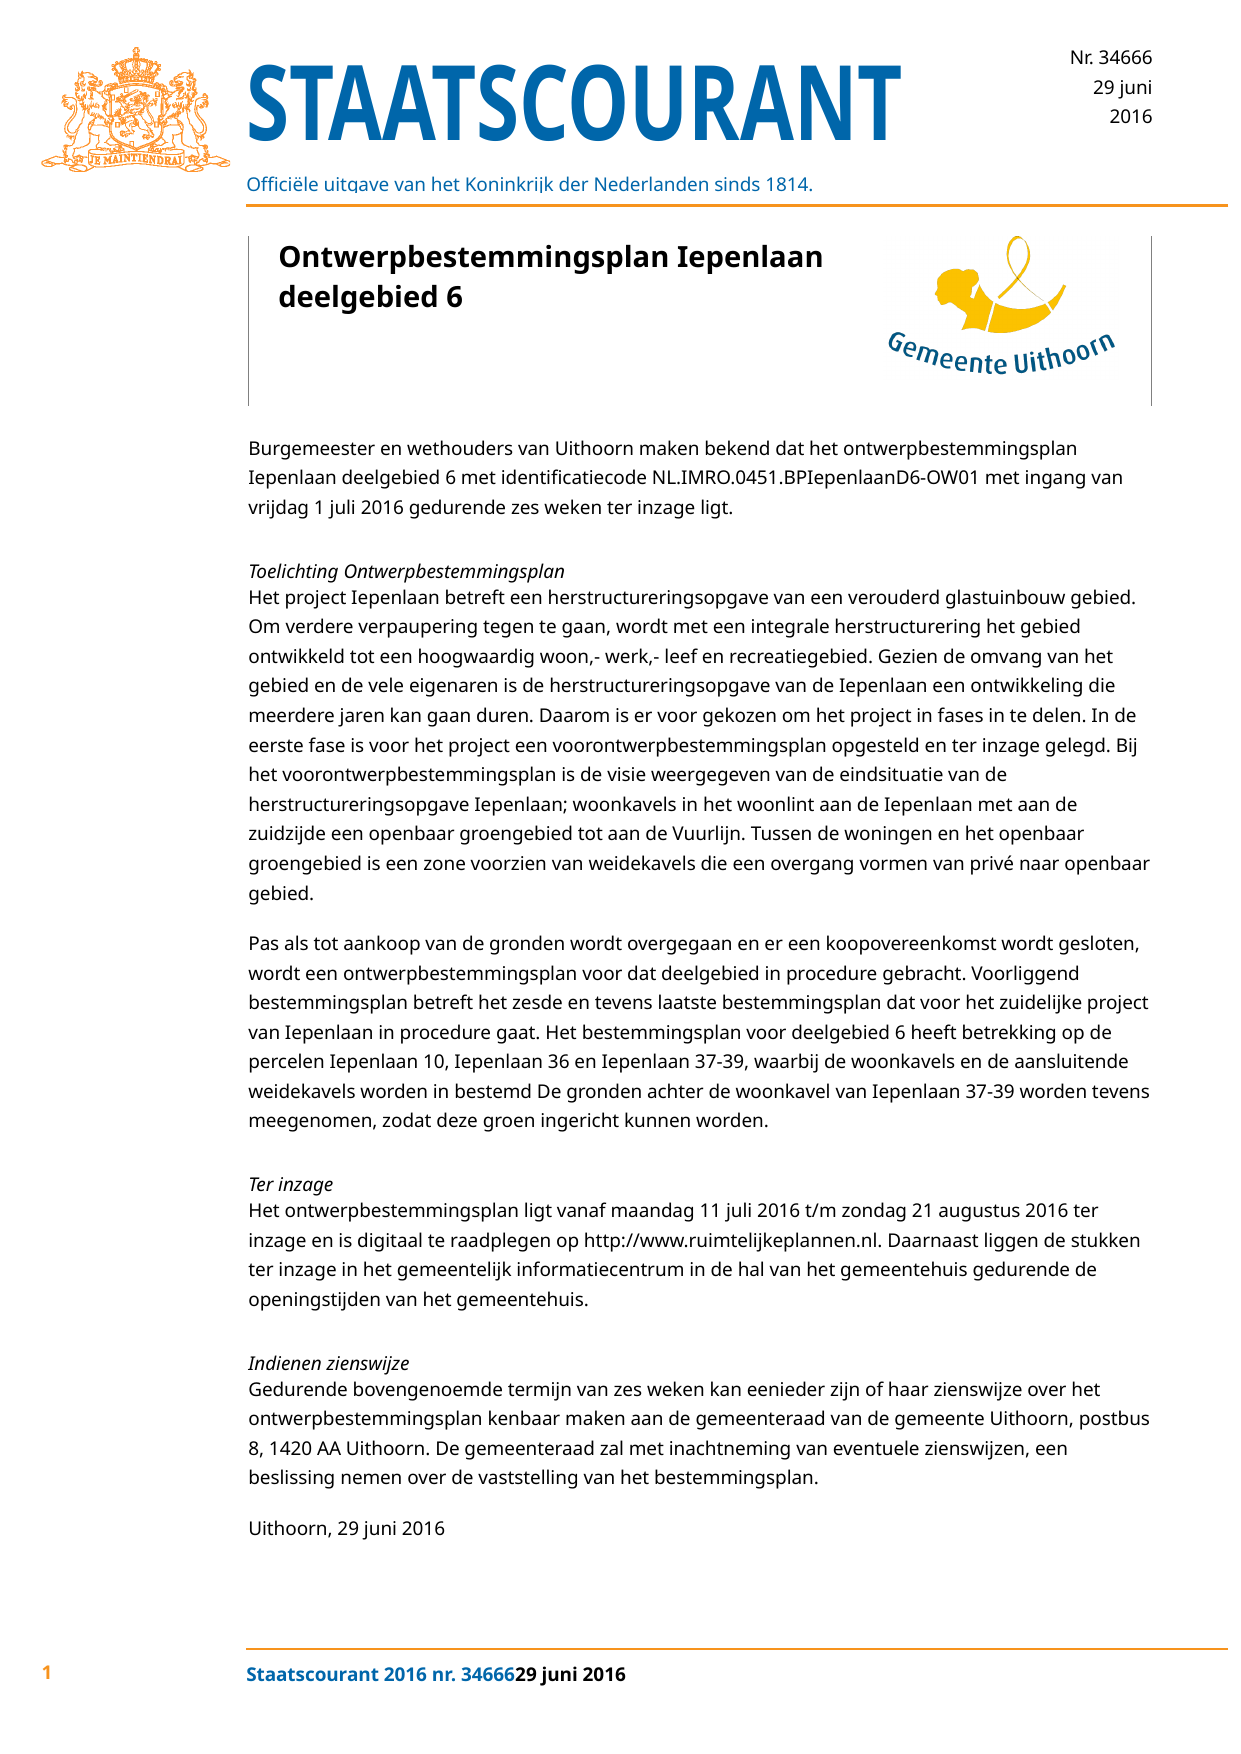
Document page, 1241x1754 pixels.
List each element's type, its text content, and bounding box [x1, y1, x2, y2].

picture [882, 236, 1119, 380]
text Indienen zienswijze [248, 1350, 1152, 1376]
text Het project Iepenlaan betreft een herstructureringsopgave van een verouderd glastuinbouw gebied. Om verdere verpaupering tegen te gaan, wordt met een integrale herstructurering het gebied ontwikkeld tot een hoogwaardig woon,- werk,- leef en recreatiegebied. Gezien de omvang van het gebied en de vele eigenaren is de herstructureringsopgave van de Iepenlaan een ontwikkeling die meerdere jaren kan gaan duren. Daarom is er voor gekozen om het project in fases in te delen. In de eerste fase is voor het project een voorontwerpbestemmingsplan opgesteld en ter inzage gelegd. Bij het voorontwerpbestemmingsplan is de visie weergegeven van de eindsituatie van de herstructureringsopgave Iepenlaan; woonkavels in het woonlint aan de Iepenlaan met aan de zuidzijde een openbaar groengebied tot aan de Vuurlijn. Tussen de woningen en het openbaar groengebied is een zone voorzien van weidekavels die een overgang vormen van privé naar openbaar gebied. [248, 584, 1152, 905]
text Ter inzage [248, 1172, 1152, 1197]
text Toelichting Ontwerpbestemmingsplan [248, 558, 1152, 584]
text Uithoorn, 29 juni 2016 [248, 1515, 1152, 1541]
text Het ontwerpbestemmingsplan ligt vanaf maandag 11 juli 2016 t/m zondag 21 augustus 2016 ter inzage en is digitaal te raadplegen op http://www.ruimtelijkeplannen.nl. Daarnaast liggen de stukken ter inzage in het gemeentelijk informatiecentrum in de hal van het gemeentehuis gedurende de openingstijden van het gemeentehuis. [248, 1197, 1152, 1312]
text Gedurende bovengenoemde termijn van zes weken kan eenieder zijn of haar zienswijze over het ontwerpbestemmingsplan kenbaar maken aan de gemeenteraad van de gemeente Uithoorn, postbus 8, 1420 AA Uithoorn. De gemeenteraad zal met inachtneming van eventuele zienswijzen, een beslissing nemen over de vaststelling van het bestemmingsplan. [248, 1376, 1152, 1490]
picture [41, 47, 231, 172]
text Burgemeester en wethouders van Uithoorn maken bekend dat het ontwerpbestemmingsplan Iepenlaan deelgebied 6 met identificatiecode NL.IMRO.0451.BPIepenlaanD6-OW01 met ingang van vrijdag 1 juli 2016 gedurende zes weken ter inzage ligt. [248, 435, 1152, 520]
text Pas als tot aankoop van de gronden wordt overgegaan en er een koopovereenkomst wordt gesloten, wordt een ontwerpbestemmingsplan voor dat deelgebied in procedure gebracht. Voorliggend bestemmingsplan betreft het zesde en tevens laatste bestemmingsplan dat voor het zuidelijke project van Iepenlaan in procedure gaat. Het bestemmingsplan voor deelgebied 6 heeft betrekking op de percelen Iepenlaan 10, Iepenlaan 36 en Iepenlaan 37-39, waarbij de woonkavels en de aansluitende weidekavels worden in bestemd De gronden achter de woonkavel van Iepenlaan 37-39 worden tevens meegenomen, zodat deze groen ingericht kunnen worden. [248, 930, 1152, 1133]
table_header [850, 236, 1151, 406]
table_header Ontwerpbestemmingsplan Iepenlaan deelgebied 6 [249, 236, 850, 406]
